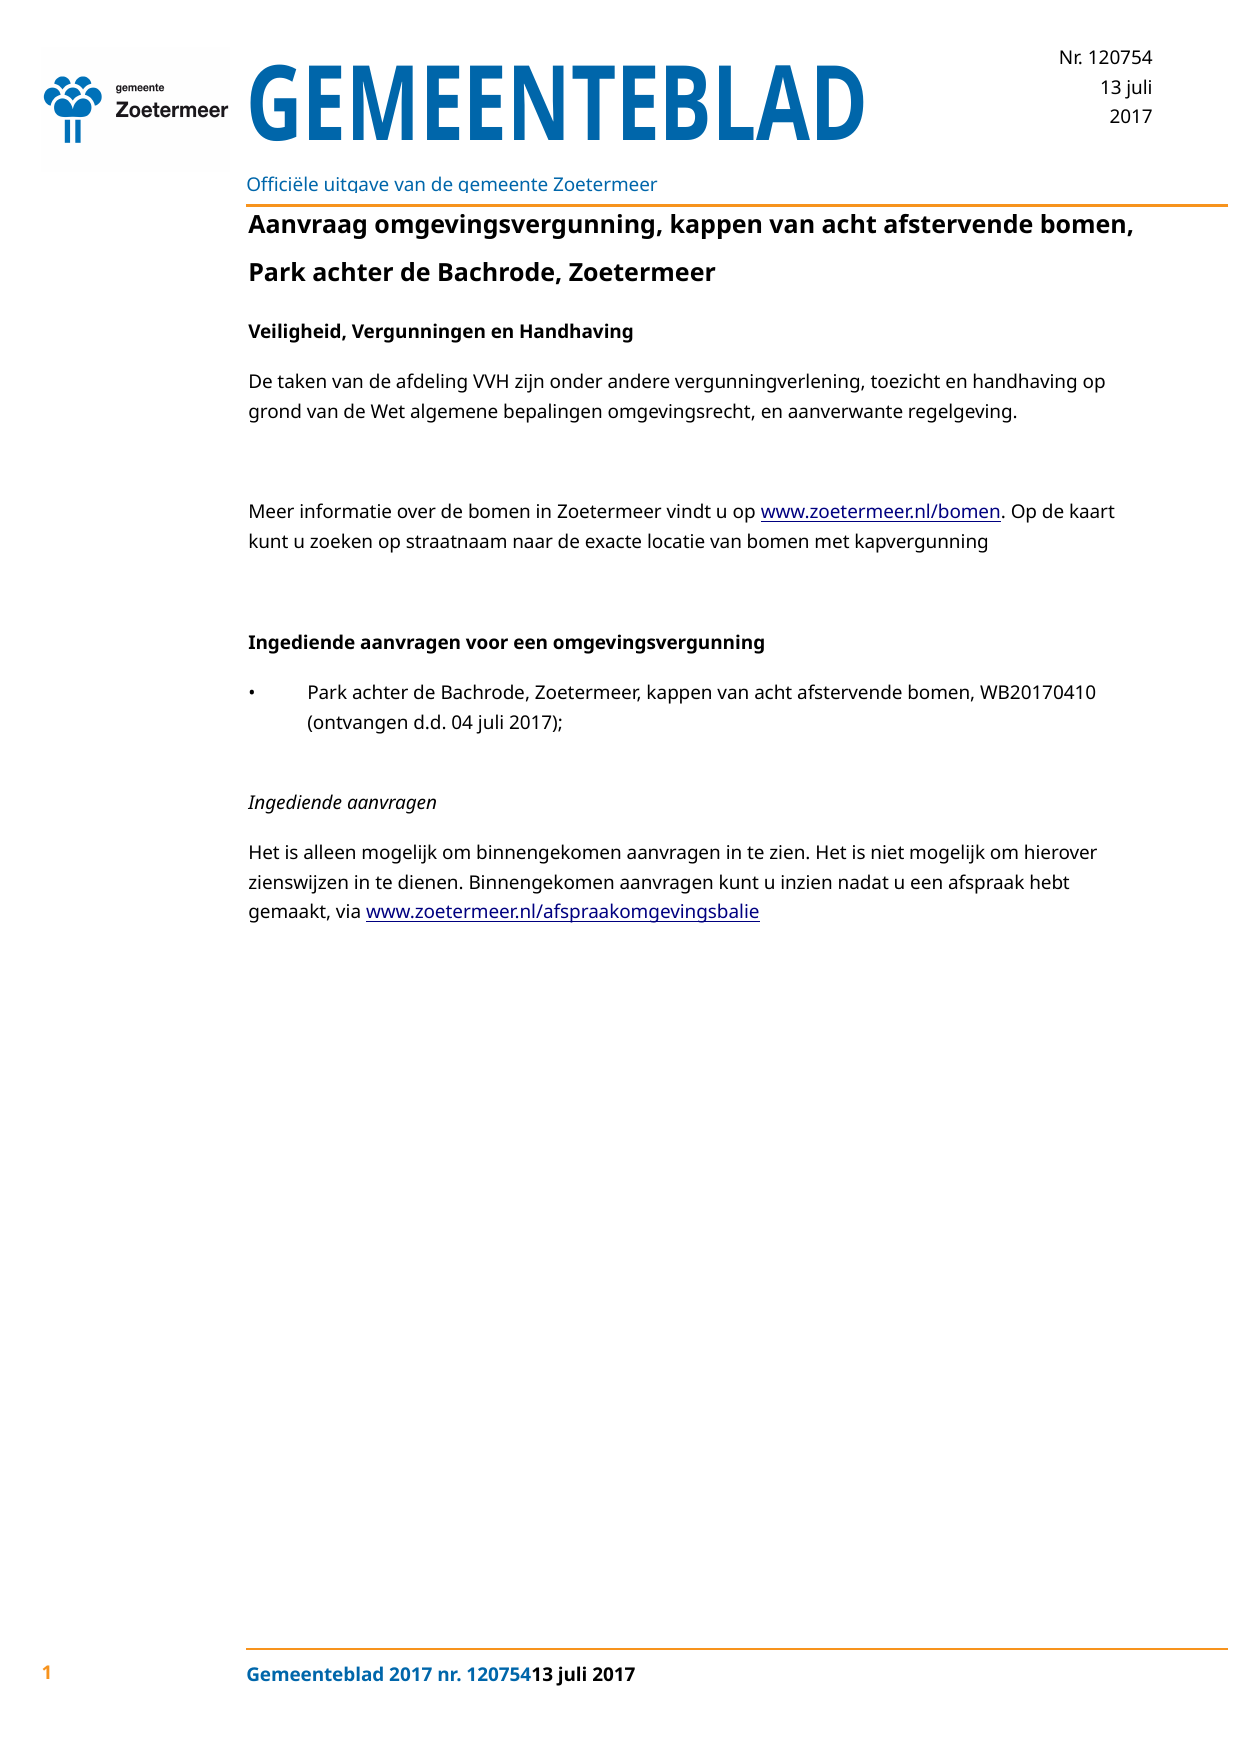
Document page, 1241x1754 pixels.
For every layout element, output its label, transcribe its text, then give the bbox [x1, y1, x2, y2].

text Meer informatie over de bomen in Zoetermeer vindt u op www.zoetermeer.nl/bomen. Op de kaart kunt u zoeken op straatnaam naar de exacte locatie van bomen met kapvergunning [248, 499, 1152, 554]
text Ingediende aanvragen [248, 789, 1152, 815]
text Ingediende aanvragen voor een omgevingsvergunning [248, 629, 1152, 655]
text De taken van de afdeling VVH zijn onder andere vergunningverlening, toezicht en handhaving op grond van de Wet algemene bepalingen omgevingsrecht, en aanverwante regelgeving. [248, 368, 1152, 424]
picture [41, 47, 231, 172]
text Aanvraag omgevingsvergunning, kappen van acht afstervende bomen, Park achter de Bachrode, Zoetermeer [248, 207, 1152, 288]
list Park achter de Bachrode, Zoetermeer, kappen van acht afstervende bomen, WB20170410 (ontvangen d.d. 04 juli 2017); [248, 679, 1152, 735]
text Veiligheid, Vergunningen en Handhaving [248, 318, 1152, 344]
text Het is alleen mogelijk om binnengekomen aanvragen in te zien. Het is niet mogelijk om hierover zienswijzen in te dienen. Binnengekomen aanvragen kunt u inzien nadat u een afspraak hebt gemaakt, via www.zoetermeer.nl/afspraakomgevingsbalie [248, 839, 1152, 924]
